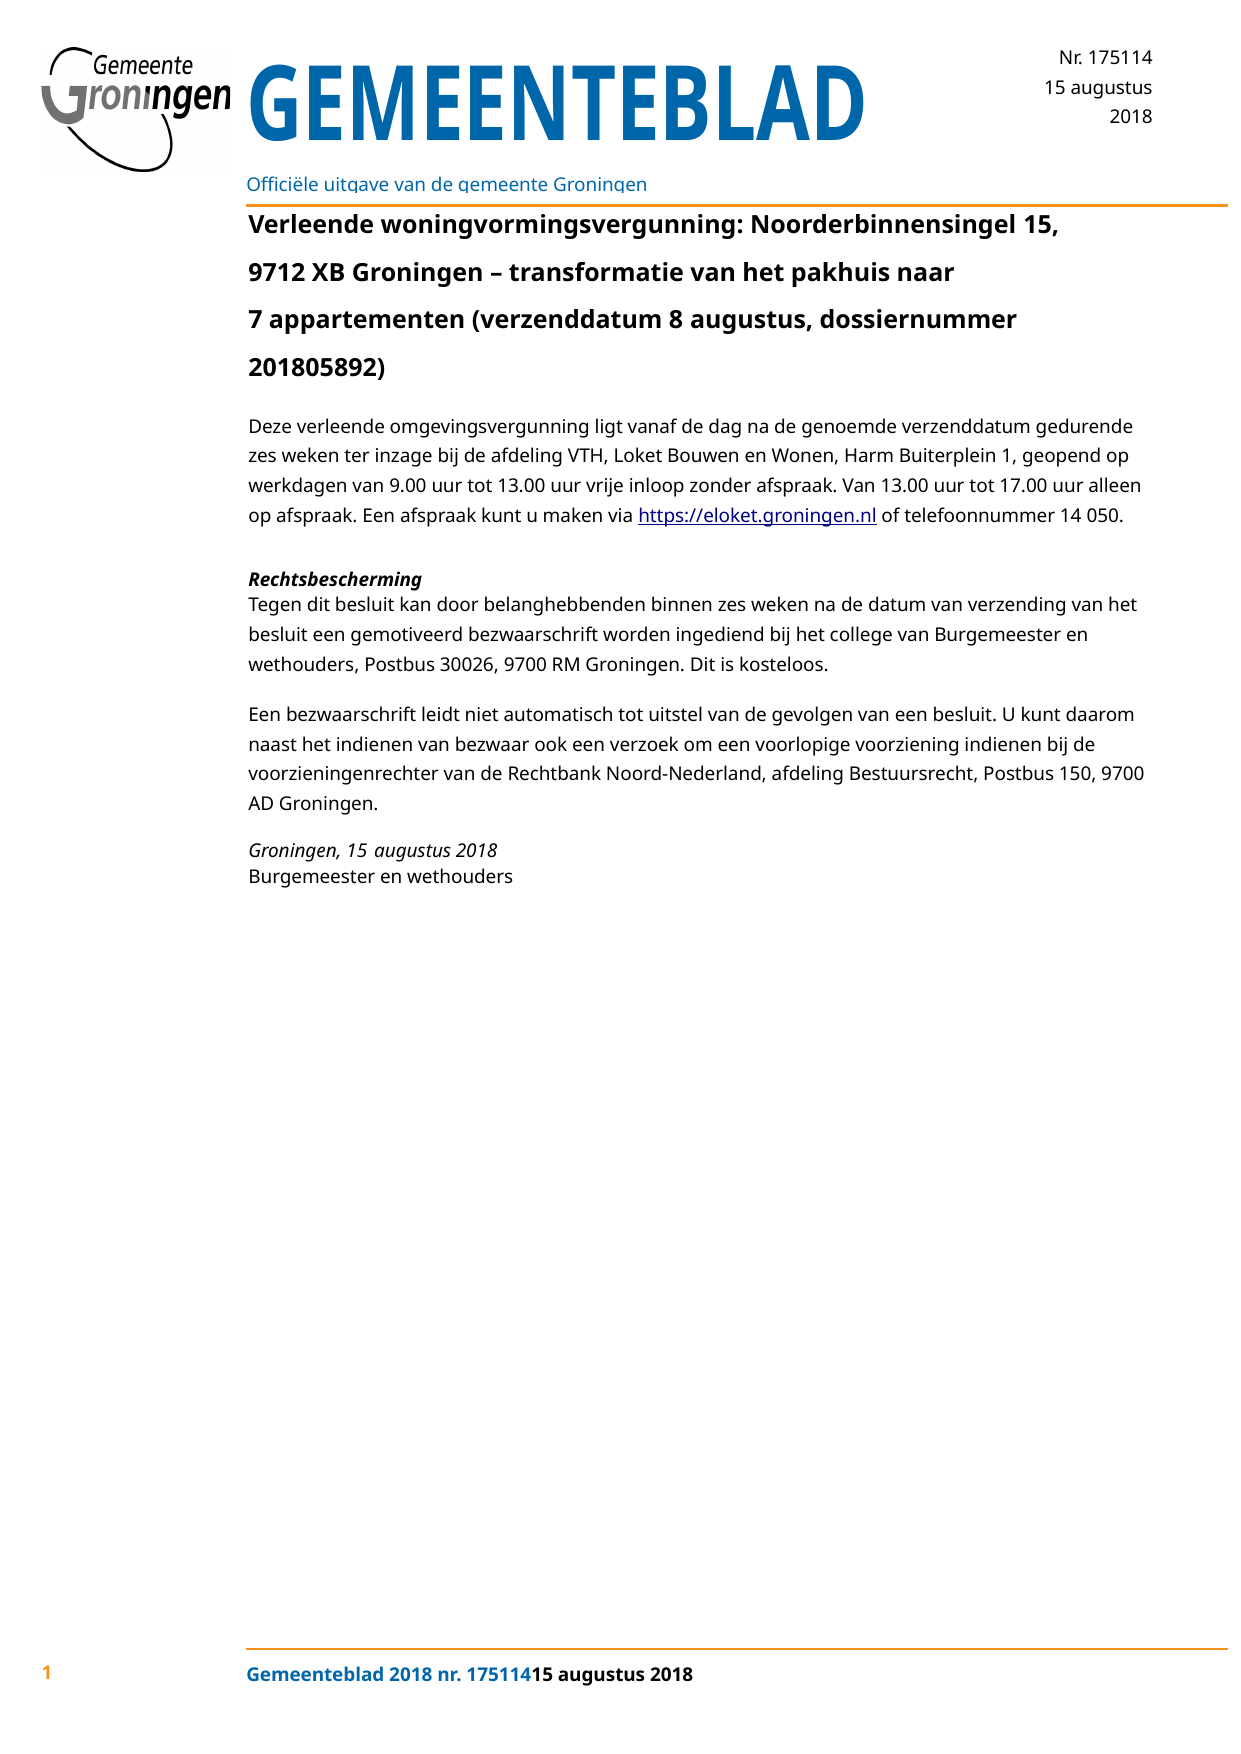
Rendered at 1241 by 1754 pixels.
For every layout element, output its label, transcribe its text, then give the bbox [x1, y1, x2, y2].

text Groningen, 15 augustus 2018 [248, 838, 1152, 863]
picture [41, 47, 231, 172]
text Rechtsbescherming [248, 566, 1152, 592]
text Verleende woningvormingsvergunning: Noorderbinnensingel 15, 9712 XB Groningen – transformatie van het pakhuis naar 7 appartementen (verzenddatum 8 augustus, dossiernummer 201805892) [248, 207, 1152, 384]
text Tegen dit besluit kan door belanghebbenden binnen zes weken na de datum van verzending van het besluit een gemotiveerd bezwaarschrift worden ingediend bij het college van Burgemeester en wethouders, Postbus 30026, 9700 RM Groningen. Dit is kosteloos. [248, 592, 1152, 676]
text Een bezwaarschrift leidt niet automatisch tot uitstel van de gevolgen van een besluit. U kunt daarom naast het indienen van bezwaar ook een verzoek om een voorlopige voorziening indienen bij de voorzieningenrechter van de Rechtbank Noord-Nederland, afdeling Bestuursrecht, Postbus 150, 9700 AD Groningen. [248, 701, 1152, 816]
text Deze verleende omgevingsvergunning ligt vanaf de dag na de genoemde verzenddatum gedurende zes weken ter inzage bij de afdeling VTH, Loket Bouwen en Wonen, Harm Buiterplein 1, geopend op werkdagen van 9.00 uur tot 13.00 uur vrije inloop zonder afspraak. Van 13.00 uur tot 17.00 uur alleen op afspraak. Een afspraak kunt u maken via https://eloket.groningen.nl of telefoonnummer 14 050. [248, 413, 1152, 528]
text Burgemeester en wethouders [248, 863, 1152, 889]
